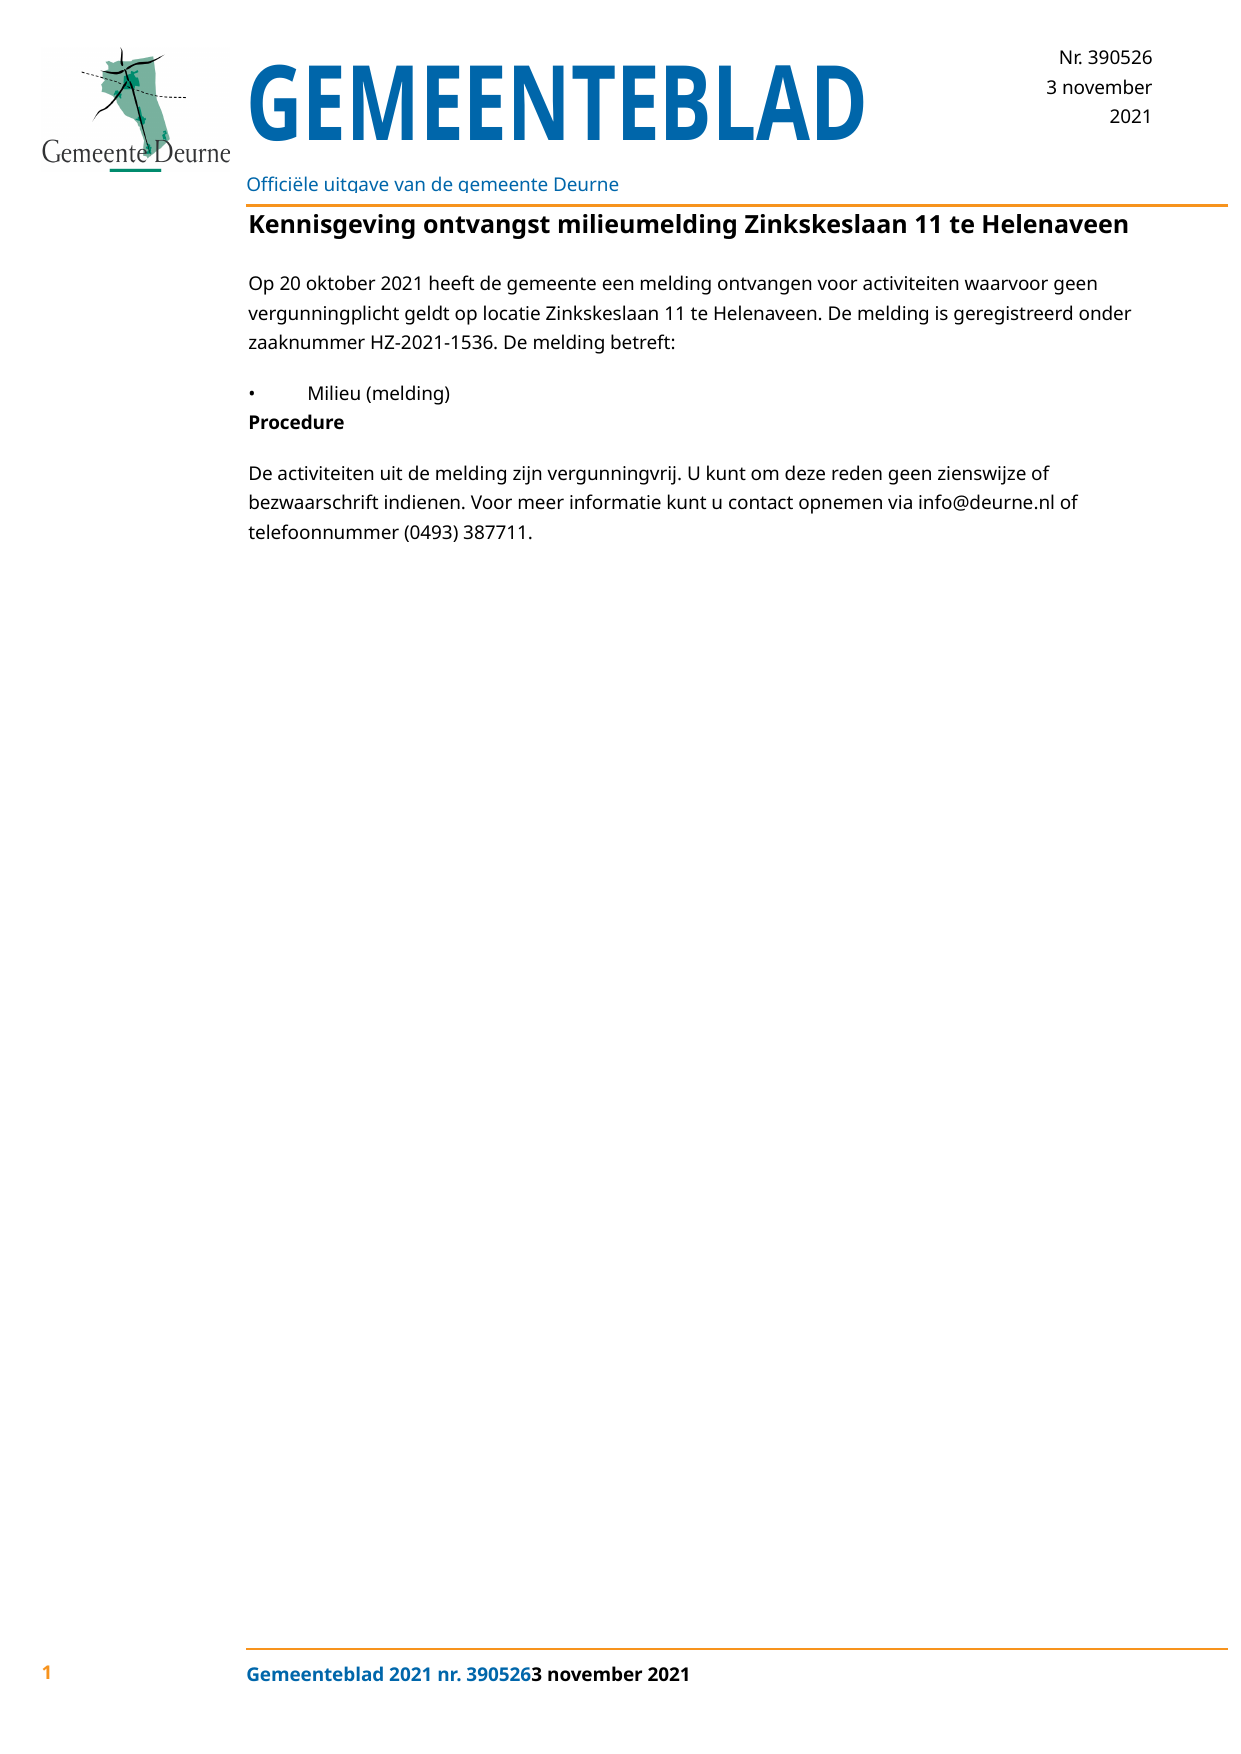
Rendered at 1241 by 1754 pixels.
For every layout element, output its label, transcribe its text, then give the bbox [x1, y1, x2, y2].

text Procedure [248, 409, 1152, 435]
text Kennisgeving ontvangst milieumelding Zinkskeslaan 11 te Helenaveen [248, 207, 1152, 241]
list Milieu (melding) [248, 380, 1152, 406]
text De activiteiten uit de melding zijn vergunningvrij. U kunt om deze reden geen zienswijze of bezwaarschrift indienen. Voor meer informatie kunt u contact opnemen via info@deurne.nl of telefoonnummer (0493) 387711. [248, 460, 1152, 545]
picture [41, 47, 231, 172]
text Op 20 oktober 2021 heeft de gemeente een melding ontvangen voor activiteiten waarvoor geen vergunningplicht geldt op locatie Zinkskeslaan 11 te Helenaveen. De melding is geregistreerd onder zaaknummer HZ-2021-1536. De melding betreft: [248, 270, 1152, 355]
